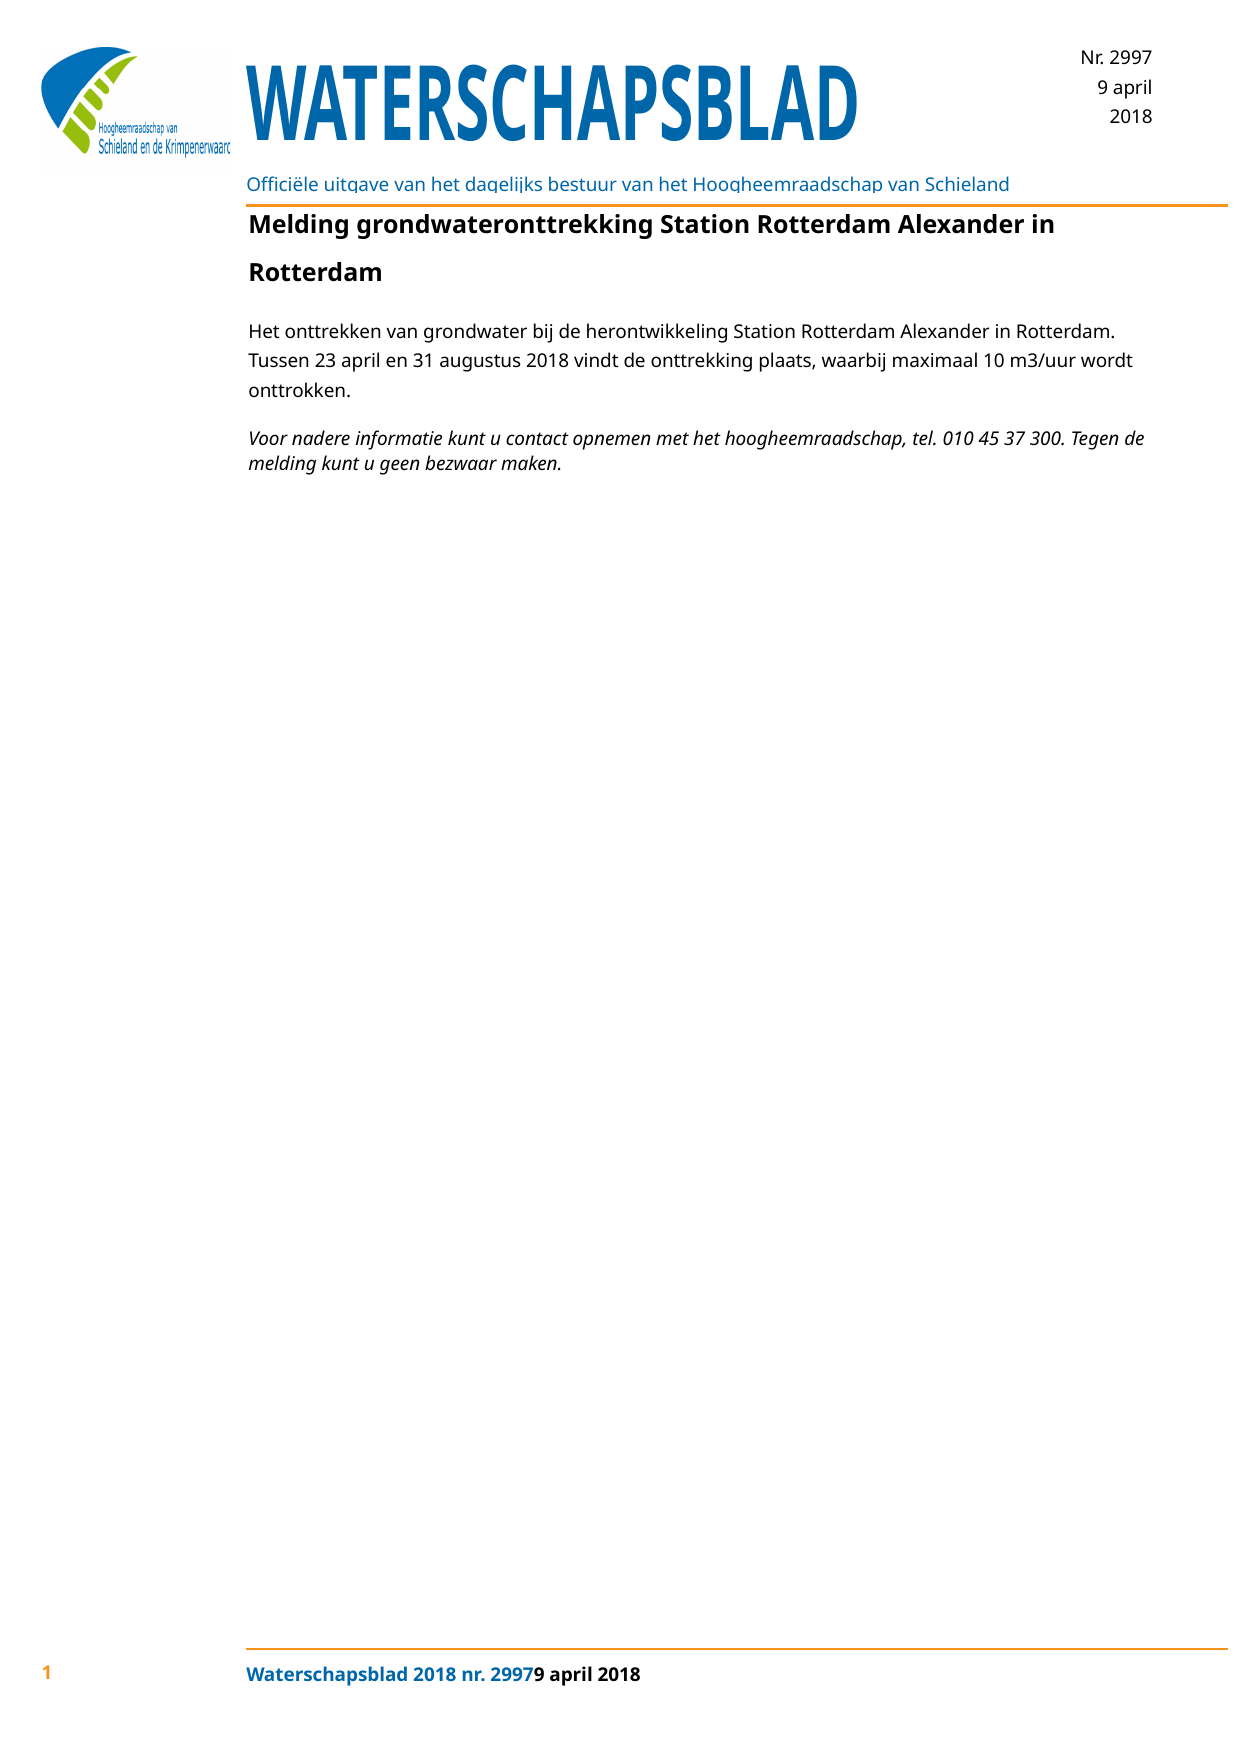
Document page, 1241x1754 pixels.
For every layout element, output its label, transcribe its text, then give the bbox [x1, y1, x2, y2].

text Het onttrekken van grondwater bij de herontwikkeling Station Rotterdam Alexander in Rotterdam. Tussen 23 april en 31 augustus 2018 vindt de onttrekking plaats, waarbij maximaal 10 m3/uur wordt onttrokken. [248, 318, 1152, 403]
text Melding grondwateronttrekking Station Rotterdam Alexander in Rotterdam [248, 207, 1152, 288]
text Voor nadere informatie kunt u contact opnemen met het hoogheemraadschap, tel. 010 45 37 300. Tegen de melding kunt u geen bezwaar maken. [248, 425, 1152, 476]
picture [41, 47, 231, 172]
